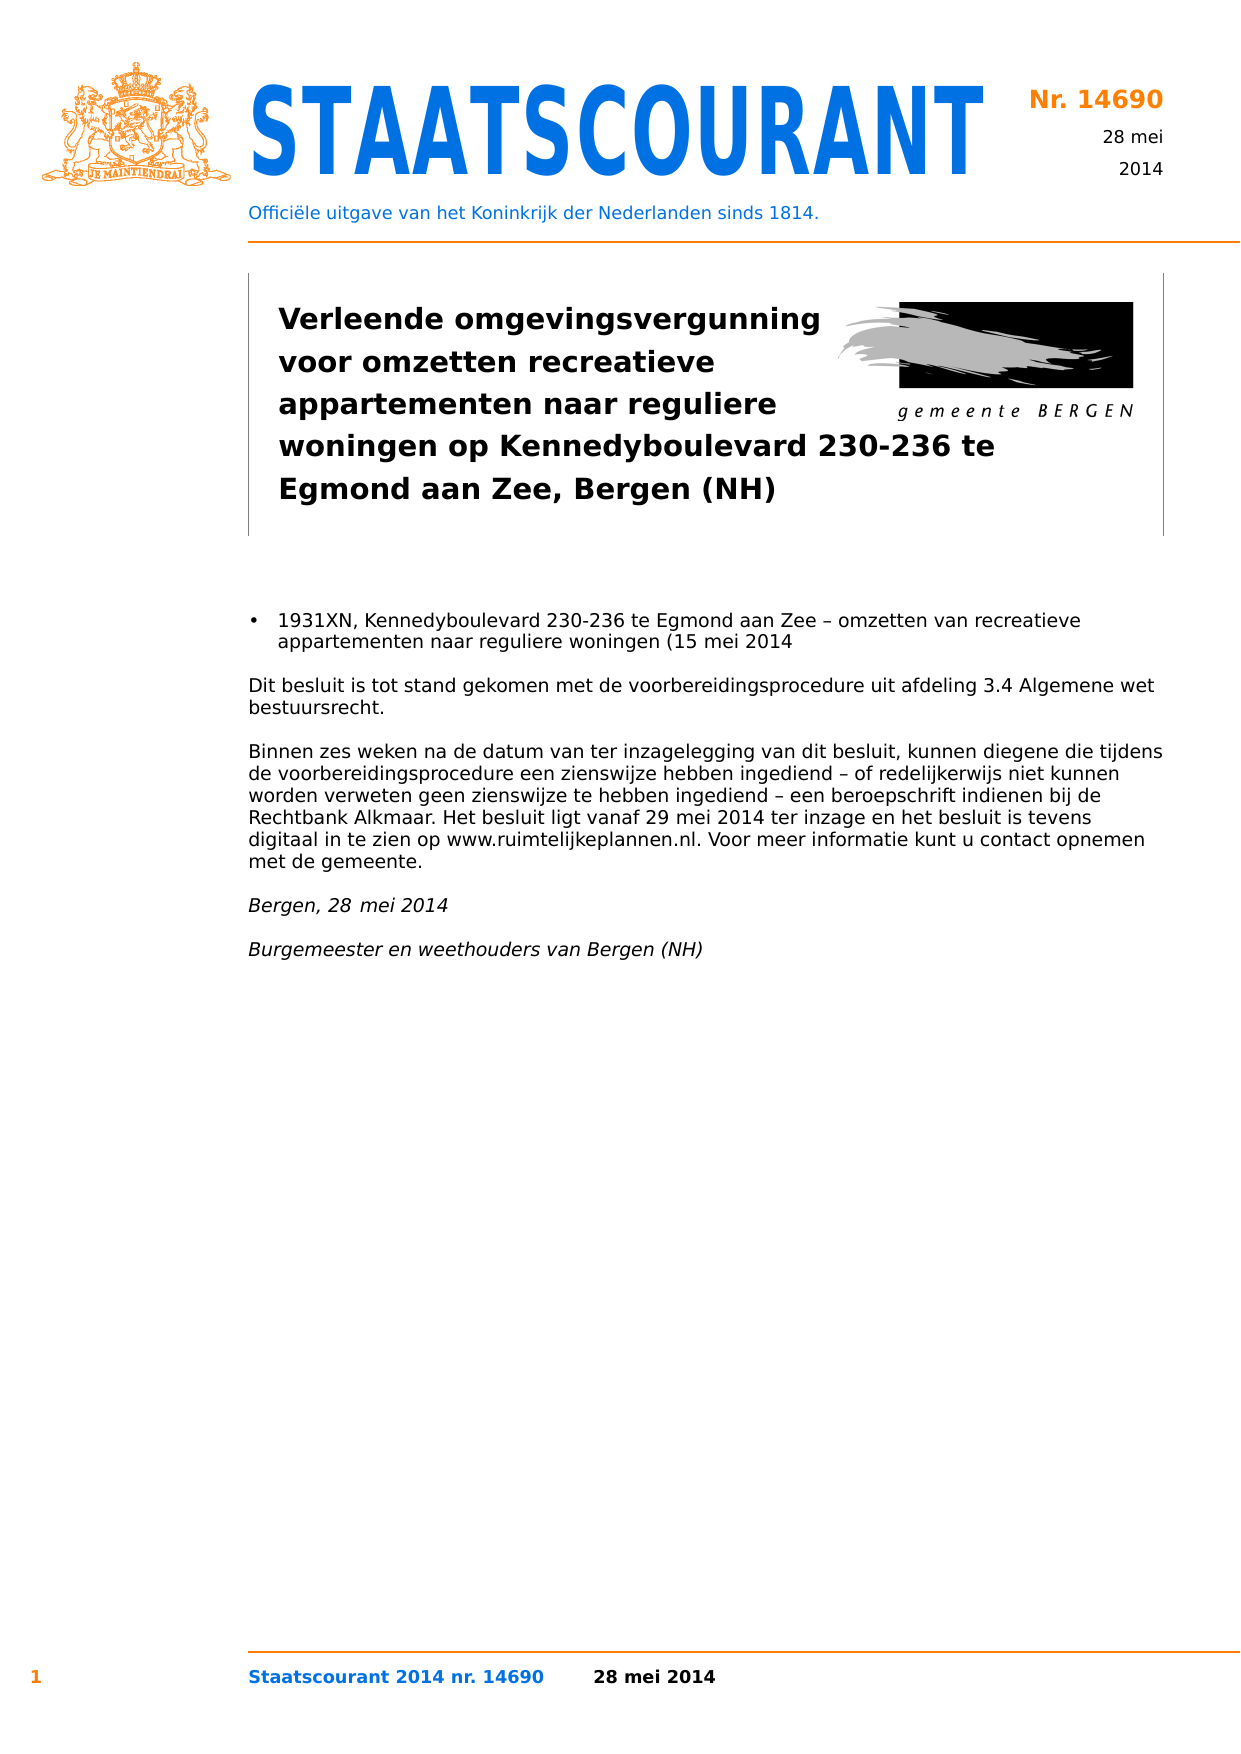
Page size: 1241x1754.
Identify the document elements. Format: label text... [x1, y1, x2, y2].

table_header STAATSCOURANT [248, 62, 998, 203]
subtitle Verleende omgevingsvergunning voor omzetten recreatieve appartementen naar reguliere woningen op Kennedyboulevard 230-236 te Egmond aan Zee, Bergen (NH) [249, 273, 1163, 536]
picture [41, 62, 231, 186]
picture [838, 302, 1134, 421]
text Burgemeester en weethouders van Bergen (NH) [248, 939, 1163, 961]
text Bergen, 28 mei 2014 [248, 895, 1163, 917]
text • 1931XN, Kennedyboulevard 230-236 te Egmond aan Zee – omzetten van recreatieve appartementen naar reguliere woningen (15 mei 2014 [248, 609, 1163, 653]
text Dit besluit is tot stand gekomen met de voorbereidingsprocedure uit afdeling 3.4 Algemene wet bestuursrecht. [248, 675, 1163, 719]
table_cell 2014 [998, 153, 1240, 203]
text Binnen zes weken na de datum van ter inzagelegging van dit besluit, kunnen diegene die tijdens de voorbereidingsprocedure een zienswijze hebben ingediend – of redelijkerwijs niet kunnen worden verweten geen zienswijze te hebben ingediend – een beroepschrift indienen bij de Rechtbank Alkmaar. Het besluit ligt vanaf 29 mei 2014 ter inzage en het besluit is tevens digitaal in te zien op www.ruimtelijkeplannen.nl. Voor meer informatie kunt u contact opnemen met de gemeente. [248, 741, 1163, 873]
table_header Nr. 14690 [998, 62, 1240, 121]
table_cell 28 mei [998, 121, 1240, 153]
table_header [25, 62, 248, 241]
table_cell Officiële uitgave van het Koninkrijk der Nederlanden sinds 1814. [248, 203, 1240, 241]
